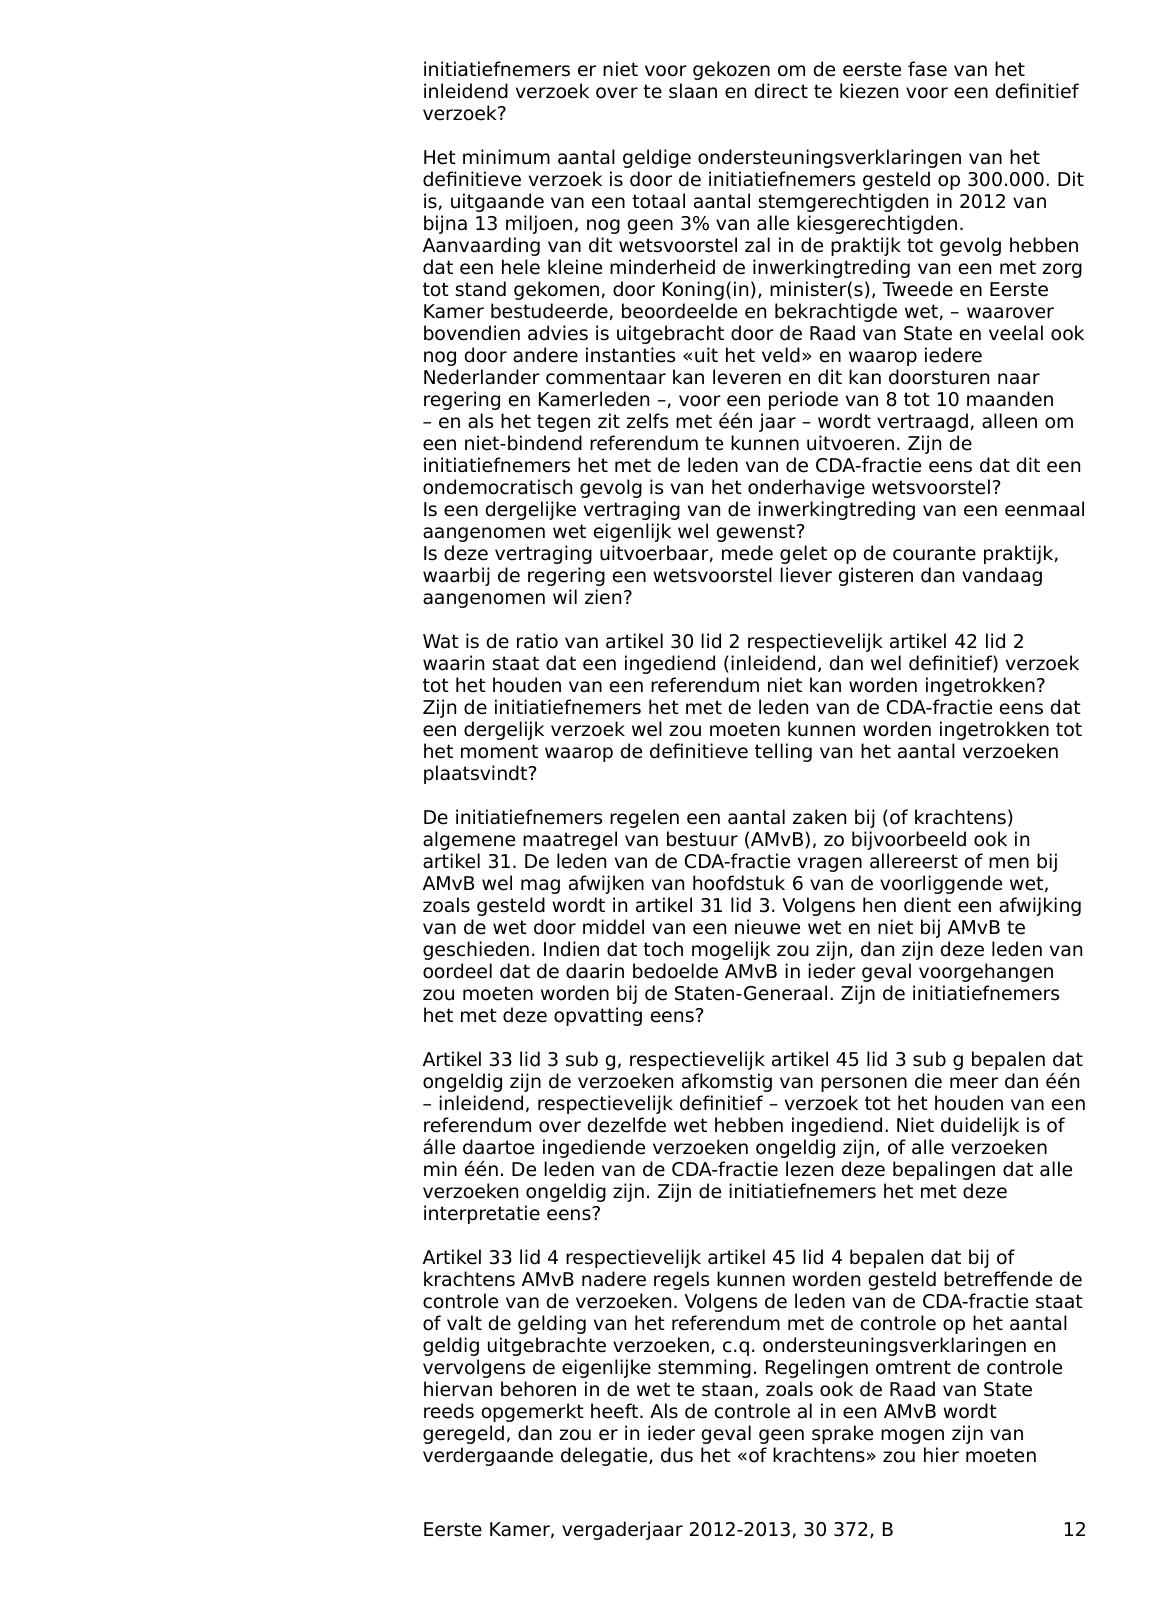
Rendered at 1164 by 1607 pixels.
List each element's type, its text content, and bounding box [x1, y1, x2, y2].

text Is een dergelijke vertraging van de inwerkingtreding van een eenmaal aangenomen wet eigenlijk wel gewenst? [422, 499, 1087, 543]
text Artikel 33 lid 4 respectievelijk artikel 45 lid 4 bepalen dat bij of krachtens AMvB nadere regels kunnen worden gesteld betreffende de controle van de verzoeken. Volgens de leden van de CDA-fractie staat of valt de gelding van het referendum met de controle op het aantal geldig uitgebrachte verzoeken, c.q. ondersteuningsverklaringen en vervolgens de eigenlijke stemming. Regelingen omtrent de controle hiervan behoren in de wet te staan, zoals ook de Raad van State reeds opgemerkt heeft. Als de controle al in een AMvB wordt geregeld, dan zou er in ieder geval geen sprake mogen zijn van verdergaande delegatie, dus het «of krachtens» zou hier moeten [422, 1247, 1087, 1467]
text Artikel 33 lid 3 sub g, respectievelijk artikel 45 lid 3 sub g bepalen dat ongeldig zijn de verzoeken afkomstig van personen die meer dan één – inleidend, respectievelijk definitief – verzoek tot het houden van een referendum over dezelfde wet hebben ingediend. Niet duidelijk is of álle daartoe ingediende verzoeken ongeldig zijn, of alle verzoeken min één. De leden van de CDA-fractie lezen deze bepalingen dat alle verzoeken ongeldig zijn. Zijn de initiatiefnemers het met deze interpretatie eens? [422, 1049, 1087, 1225]
text Wat is de ratio van artikel 30 lid 2 respectievelijk artikel 42 lid 2 waarin staat dat een ingediend (inleidend, dan wel definitief) verzoek tot het houden van een referendum niet kan worden ingetrokken? Zijn de initiatiefnemers het met de leden van de CDA-fractie eens dat een dergelijk verzoek wel zou moeten kunnen worden ingetrokken tot het moment waarop de definitieve telling van het aantal verzoeken plaatsvindt? [422, 631, 1087, 785]
text De initiatiefnemers regelen een aantal zaken bij (of krachtens) algemene maatregel van bestuur (AMvB), zo bijvoorbeeld ook in artikel 31. De leden van de CDA-fractie vragen allereerst of men bij AMvB wel mag afwijken van hoofdstuk 6 van de voorliggende wet, zoals gesteld wordt in artikel 31 lid 3. Volgens hen dient een afwijking van de wet door middel van een nieuwe wet en niet bij AMvB te geschieden. Indien dat toch mogelijk zou zijn, dan zijn deze leden van oordeel dat de daarin bedoelde AMvB in ieder geval voorgehangen zou moeten worden bij de Staten-Generaal. Zijn de initiatiefnemers het met deze opvatting eens? [422, 807, 1087, 1027]
text Het minimum aantal geldige ondersteuningsverklaringen van het definitieve verzoek is door de initiatiefnemers gesteld op 300.000. Dit is, uitgaande van een totaal aantal stemgerechtigden in 2012 van bijna 13 miljoen, nog geen 3% van alle kiesgerechtigden. Aanvaarding van dit wetsvoorstel zal in de praktijk tot gevolg hebben dat een hele kleine minderheid de inwerkingtreding van een met zorg tot stand gekomen, door Koning(in), minister(s), Tweede en Eerste Kamer bestudeerde, beoordeelde en bekrachtigde wet, – waarover bovendien advies is uitgebracht door de Raad van State en veelal ook nog door andere instanties «uit het veld» en waarop iedere Nederlander commentaar kan leveren en dit kan doorsturen naar regering en Kamerleden –, voor een periode van 8 tot 10 maanden – en als het tegen zit zelfs met één jaar – wordt vertraagd, alleen om een niet-bindend referendum te kunnen uitvoeren. Zijn de initiatiefnemers het met de leden van de CDA-fractie eens dat dit een ondemocratisch gevolg is van het onderhavige wetsvoorstel? [422, 147, 1087, 499]
text initiatiefnemers er niet voor gekozen om de eerste fase van het inleidend verzoek over te slaan en direct te kiezen voor een definitief verzoek? [422, 59, 1087, 125]
text Is deze vertraging uitvoerbaar, mede gelet op de courante praktijk, waarbij de regering een wetsvoorstel liever gisteren dan vandaag aangenomen wil zien? [422, 543, 1087, 609]
